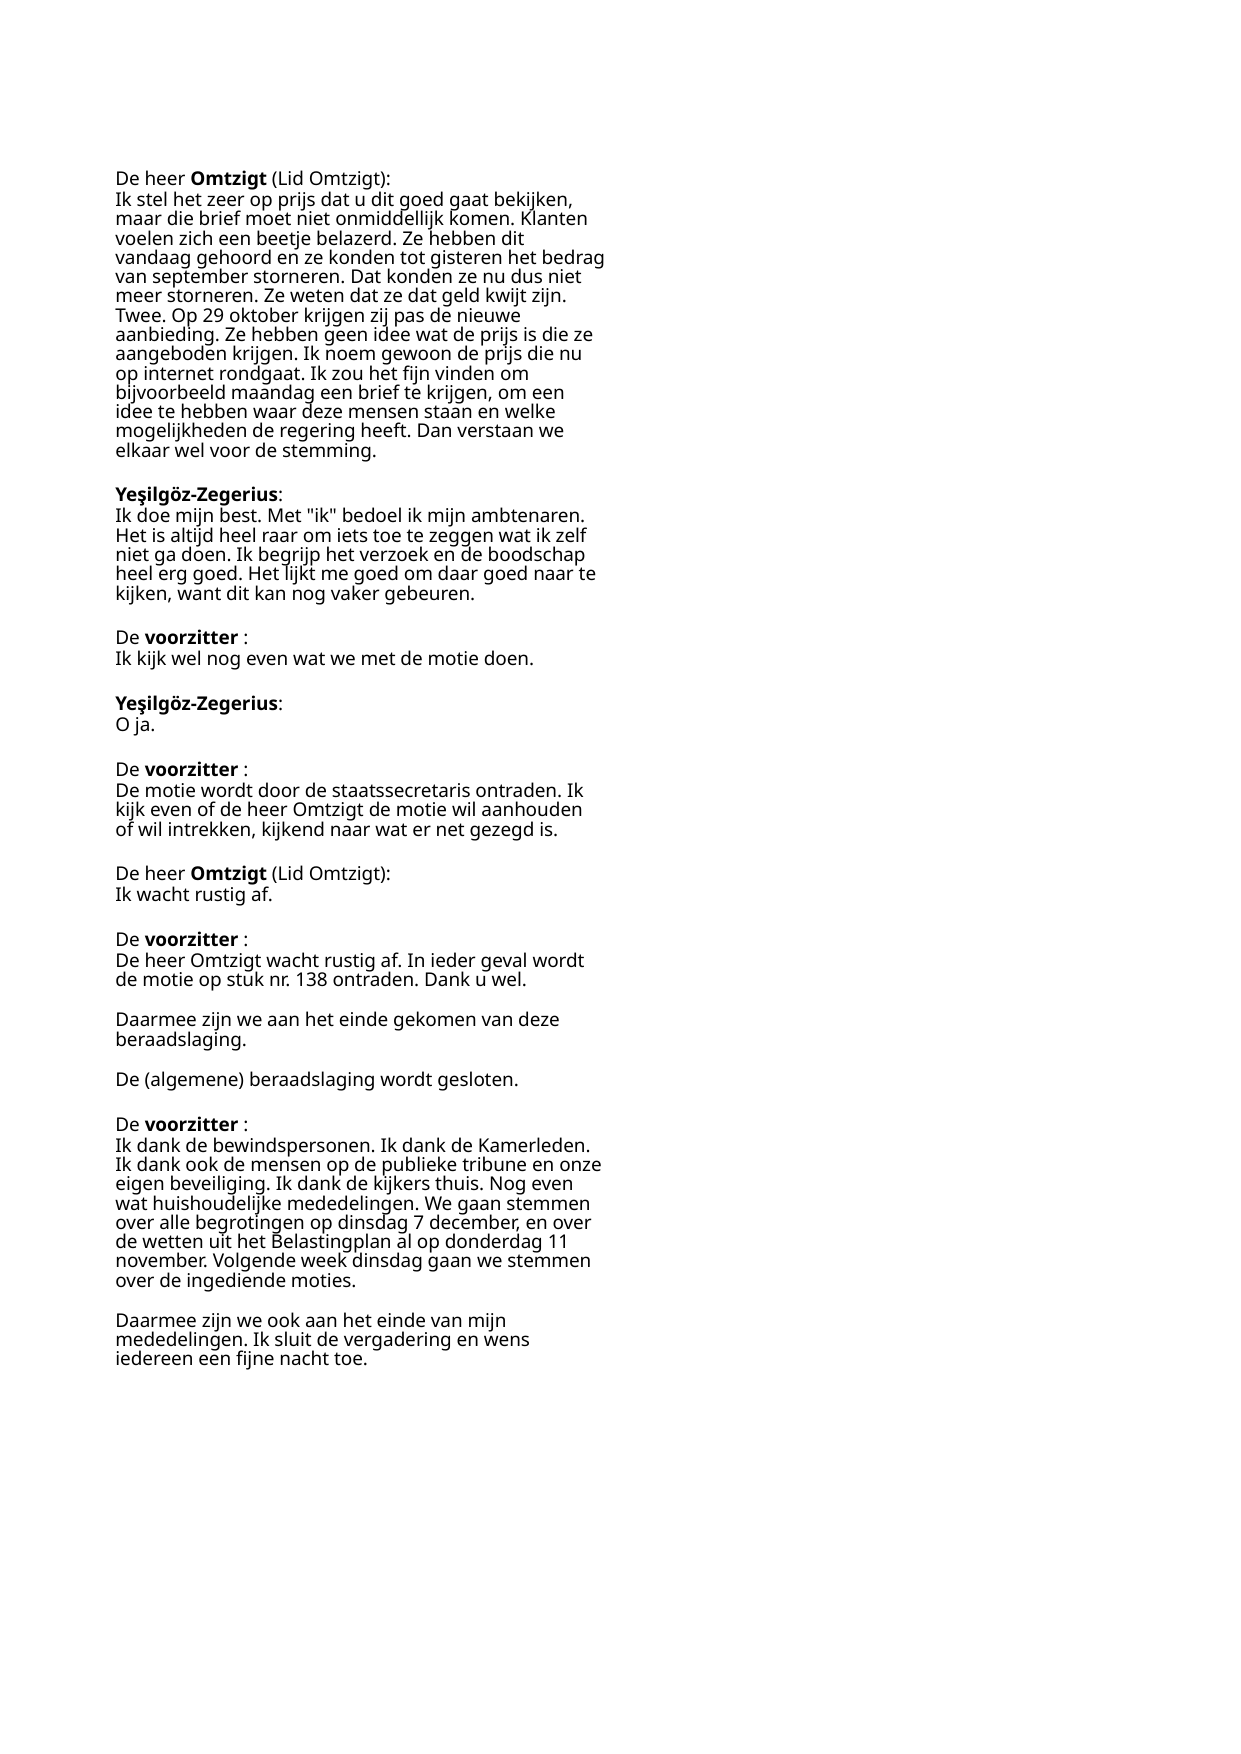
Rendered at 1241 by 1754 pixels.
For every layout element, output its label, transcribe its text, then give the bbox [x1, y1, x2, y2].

text De voorzitter : [115, 926, 605, 952]
text Yeşilgöz-Zegerius: [115, 482, 605, 507]
text De heer Omtzigt wacht rustig af. In ieder geval wordt de motie op stuk nr. 138 ontraden. Dank u wel. [115, 952, 605, 991]
text Ik dank de bewindspersonen. Ik dank de Kamerleden. Ik dank ook de mensen op de publieke tribune en onze eigen beveiliging. Ik dank de kijkers thuis. Nog even wat huishoudelijke mededelingen. We gaan stemmen over alle begrotingen op dinsdag 7 december, en over de wetten uit het Belastingplan al op donderdag 11 november. Volgende week dinsdag gaan we stemmen over de ingediende moties. [115, 1137, 605, 1291]
text Ik kijk wel nog even wat we met de motie doen. [115, 650, 605, 669]
text De heer Omtzigt (Lid Omtzigt): [115, 861, 605, 886]
text Ik wacht rustig af. [115, 886, 605, 906]
text Daarmee zijn we aan het einde gekomen van deze beraadslaging. [115, 1011, 605, 1050]
text De voorzitter : [115, 756, 605, 782]
text Ik stel het zeer op prijs dat u dit goed gaat bekijken, maar die brief moet niet onmiddellijk komen. Klanten voelen zich een beetje belazerd. Ze hebben dit vandaag gehoord en ze konden tot gisteren het bedrag van september storneren. Dat konden ze nu dus niet meer storneren. Ze weten dat ze dat geld kwijt zijn. Twee. Op 29 oktober krijgen zij pas de nieuwe aanbieding. Ze hebben geen idee wat de prijs is die ze aangeboden krijgen. Ik noem gewoon de prijs die nu op internet rondgaat. Ik zou het fijn vinden om bijvoorbeeld maandag een brief te krijgen, om een idee te hebben waar deze mensen staan en welke mogelijkheden de regering heeft. Dan verstaan we elkaar wel voor de stemming. [115, 191, 605, 461]
text O ja. [115, 716, 605, 735]
text De voorzitter : [115, 1111, 605, 1137]
text Daarmee zijn we ook aan het einde van mijn mededelingen. Ik sluit de vergadering en wens iedereen een fijne nacht toe. [115, 1312, 605, 1369]
text De (algemene) beraadslaging wordt gesloten. [115, 1071, 605, 1090]
text De voorzitter : [115, 624, 605, 650]
text De heer Omtzigt (Lid Omtzigt): [115, 165, 605, 191]
text Ik doe mijn best. Met "ik" bedoel ik mijn ambtenaren. Het is altijd heel raar om iets toe te zeggen wat ik zelf niet ga doen. Ik begrijp het verzoek en de boodschap heel erg goed. Het lijkt me goed om daar goed naar te kijken, want dit kan nog vaker gebeuren. [115, 507, 605, 604]
text De motie wordt door de staatssecretaris ontraden. Ik kijk even of de heer Omtzigt de motie wil aanhouden of wil intrekken, kijkend naar wat er net gezegd is. [115, 782, 605, 840]
text Yeşilgöz-Zegerius: [115, 690, 605, 716]
